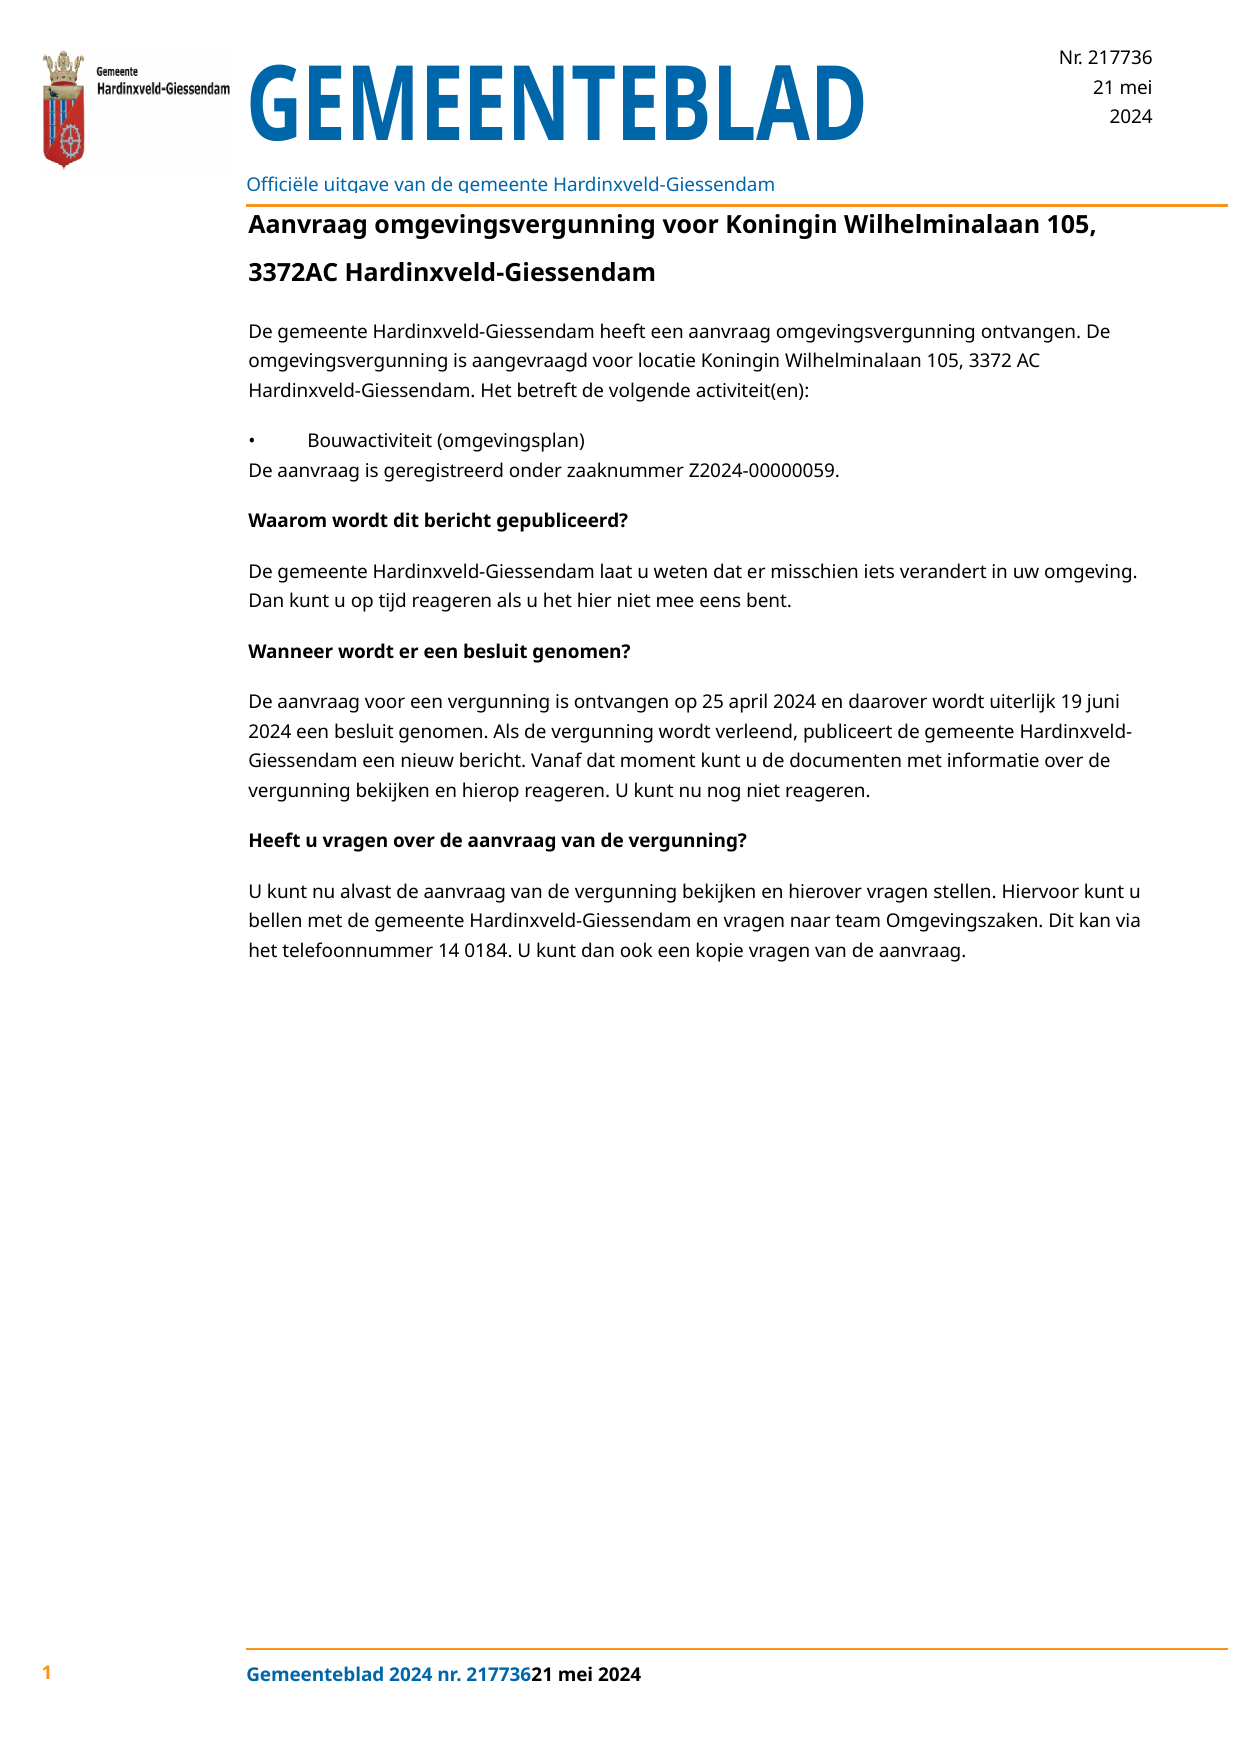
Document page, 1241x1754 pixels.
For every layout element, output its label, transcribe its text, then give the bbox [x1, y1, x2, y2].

text De aanvraag voor een vergunning is ontvangen op 25 april 2024 en daarover wordt uiterlijk 19 juni 2024 een besluit genomen. Als de vergunning wordt verleend, publiceert de gemeente Hardinxveld-Giessendam een nieuw bericht. Vanaf dat moment kunt u de documenten met informatie over de vergunning bekijken en hierop reageren. U kunt nu nog niet reageren. [248, 688, 1152, 803]
text De aanvraag is geregistreerd onder zaaknummer Z2024-00000059. [248, 457, 1152, 483]
picture [41, 47, 231, 172]
list Bouwactiviteit (omgevingsplan) [248, 427, 1152, 453]
text U kunt nu alvast de aanvraag van de vergunning bekijken en hierover vragen stellen. Hiervoor kunt u bellen met de gemeente Hardinxveld-Giessendam en vragen naar team Omgevingszaken. Dit kan via het telefoonnummer 14 0184. U kunt dan ook een kopie vragen van de aanvraag. [248, 878, 1152, 963]
text De gemeente Hardinxveld-Giessendam heeft een aanvraag omgevingsvergunning ontvangen. De omgevingsvergunning is aangevraagd voor locatie Koningin Wilhelminalaan 105, 3372 AC Hardinxveld-Giessendam. Het betreft de volgende activiteit(en): [248, 318, 1152, 403]
text De gemeente Hardinxveld-Giessendam laat u weten dat er misschien iets verandert in uw omgeving. Dan kunt u op tijd reageren als u het hier niet mee eens bent. [248, 558, 1152, 613]
text Wanneer wordt er een besluit genomen? [248, 638, 1152, 664]
text Aanvraag omgevingsvergunning voor Koningin Wilhelminalaan 105, 3372AC Hardinxveld-Giessendam [248, 207, 1152, 288]
text Waarom wordt dit bericht gepubliceerd? [248, 507, 1152, 533]
text Heeft u vragen over de aanvraag van de vergunning? [248, 827, 1152, 853]
